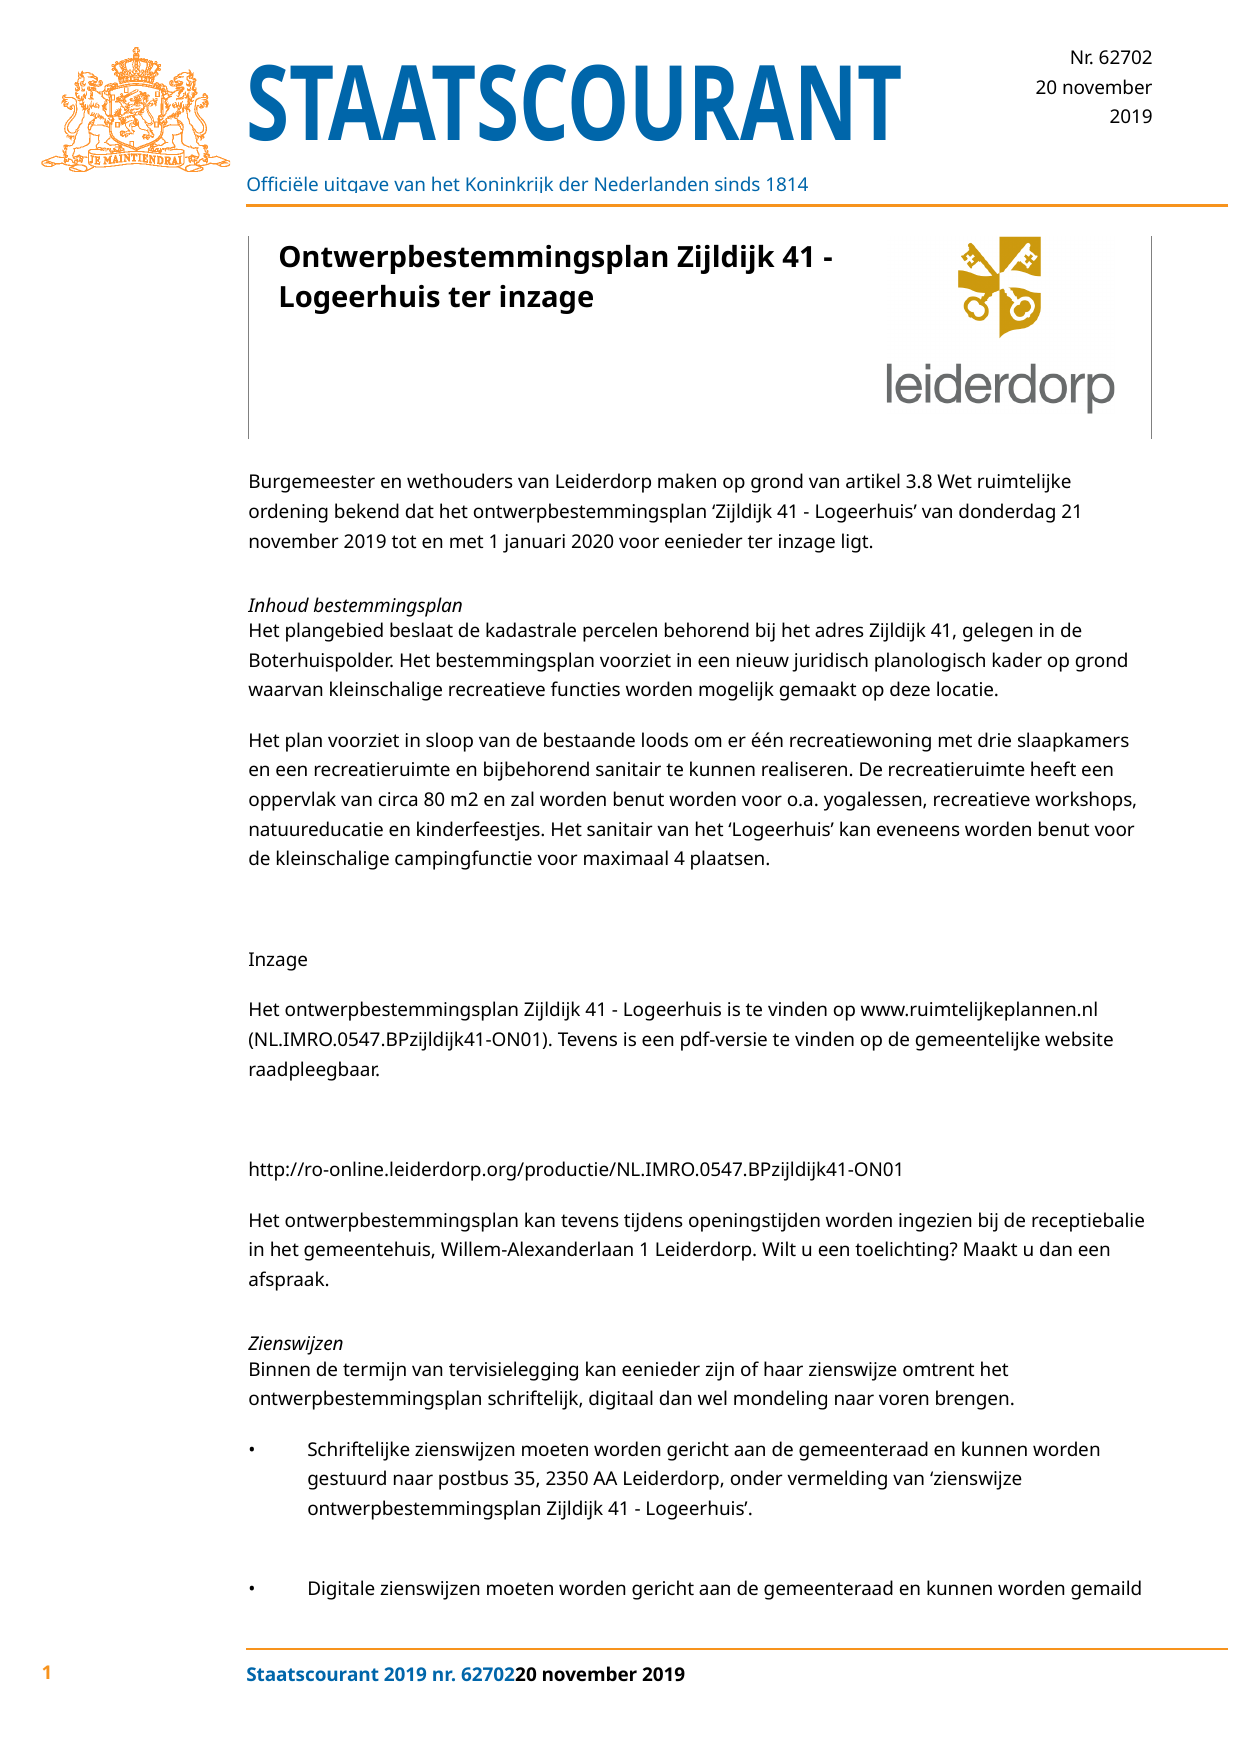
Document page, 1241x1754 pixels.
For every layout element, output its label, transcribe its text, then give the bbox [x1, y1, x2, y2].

list Digitale zienswijzen moeten worden gericht aan de gemeenteraad en kunnen worden gemaild [248, 1575, 1152, 1601]
table_header [850, 236, 886, 413]
text Inhoud bestemmingsplan [248, 592, 1152, 617]
picture [41, 47, 231, 172]
table_header [850, 414, 1151, 439]
text Het plangebied beslaat de kadastrale percelen behorend bij het adres Zijldijk 41, gelegen in de Boterhuispolder. Het bestemmingsplan voorziet in een nieuw juridisch planologisch kader op grond waarvan kleinschalige recreatieve functies worden mogelijk gemaakt op deze locatie. [248, 617, 1152, 702]
text Binnen de termijn van tervisielegging kan eenieder zijn of haar zienswijze omtrent het ontwerpbestemmingsplan schriftelijk, digitaal dan wel mondeling naar voren brengen. [248, 1356, 1152, 1411]
text Burgemeester en wethouders van Leiderdorp maken op grond van artikel 3.8 Wet ruimtelijke ordening bekend dat het ontwerpbestemmingsplan ‘Zijldijk 41 - Logeerhuis’ van donderdag 21 november 2019 tot en met 1 januari 2020 voor eenieder ter inzage ligt. [248, 469, 1152, 553]
table_header Ontwerpbestemmingsplan Zijldijk 41 - Logeerhuis ter inzage [249, 236, 850, 439]
text http://ro-online.leiderdorp.org/productie/NL.IMRO.0547.BPzijldijk41-ON01 [248, 1157, 1152, 1182]
picture [886, 236, 1115, 414]
text Het ontwerpbestemmingsplan kan tevens tijdens openingstijden worden ingezien bij de receptiebalie in het gemeentehuis, Willem-Alexanderlaan 1 Leiderdorp. Wilt u een toelichting? Maakt u dan een afspraak. [248, 1207, 1152, 1292]
text Inzage [248, 946, 1152, 972]
table_header [1115, 236, 1151, 413]
list Schriftelijke zienswijzen moeten worden gericht aan de gemeenteraad en kunnen worden gestuurd naar postbus 35, 2350 AA Leiderdorp, onder vermelding van ‘zienswijze ontwerpbestemmingsplan Zijldijk 41 - Logeerhuis’. [248, 1436, 1152, 1521]
text Het plan voorziet in sloop van de bestaande loods om er één recreatiewoning met drie slaapkamers en een recreatieruimte en bijbehorend sanitair te kunnen realiseren. De recreatieruimte heeft een oppervlak van circa 80 m2 en zal worden benut worden voor o.a. yogalessen, recreatieve workshops, natuureducatie en kinderfeestjes. Het sanitair van het ‘Logeerhuis’ kan eveneens worden benut voor de kleinschalige campingfunctie voor maximaal 4 plaatsen. [248, 727, 1152, 871]
text Zienswijzen [248, 1330, 1152, 1356]
text Het ontwerpbestemmingsplan Zijldijk 41 - Logeerhuis is te vinden op www.ruimtelijkeplannen.nl (NL.IMRO.0547.BPzijldijk41-ON01). Tevens is een pdf-versie te vinden op de gemeentelijke website raadpleegbaar. [248, 997, 1152, 1082]
